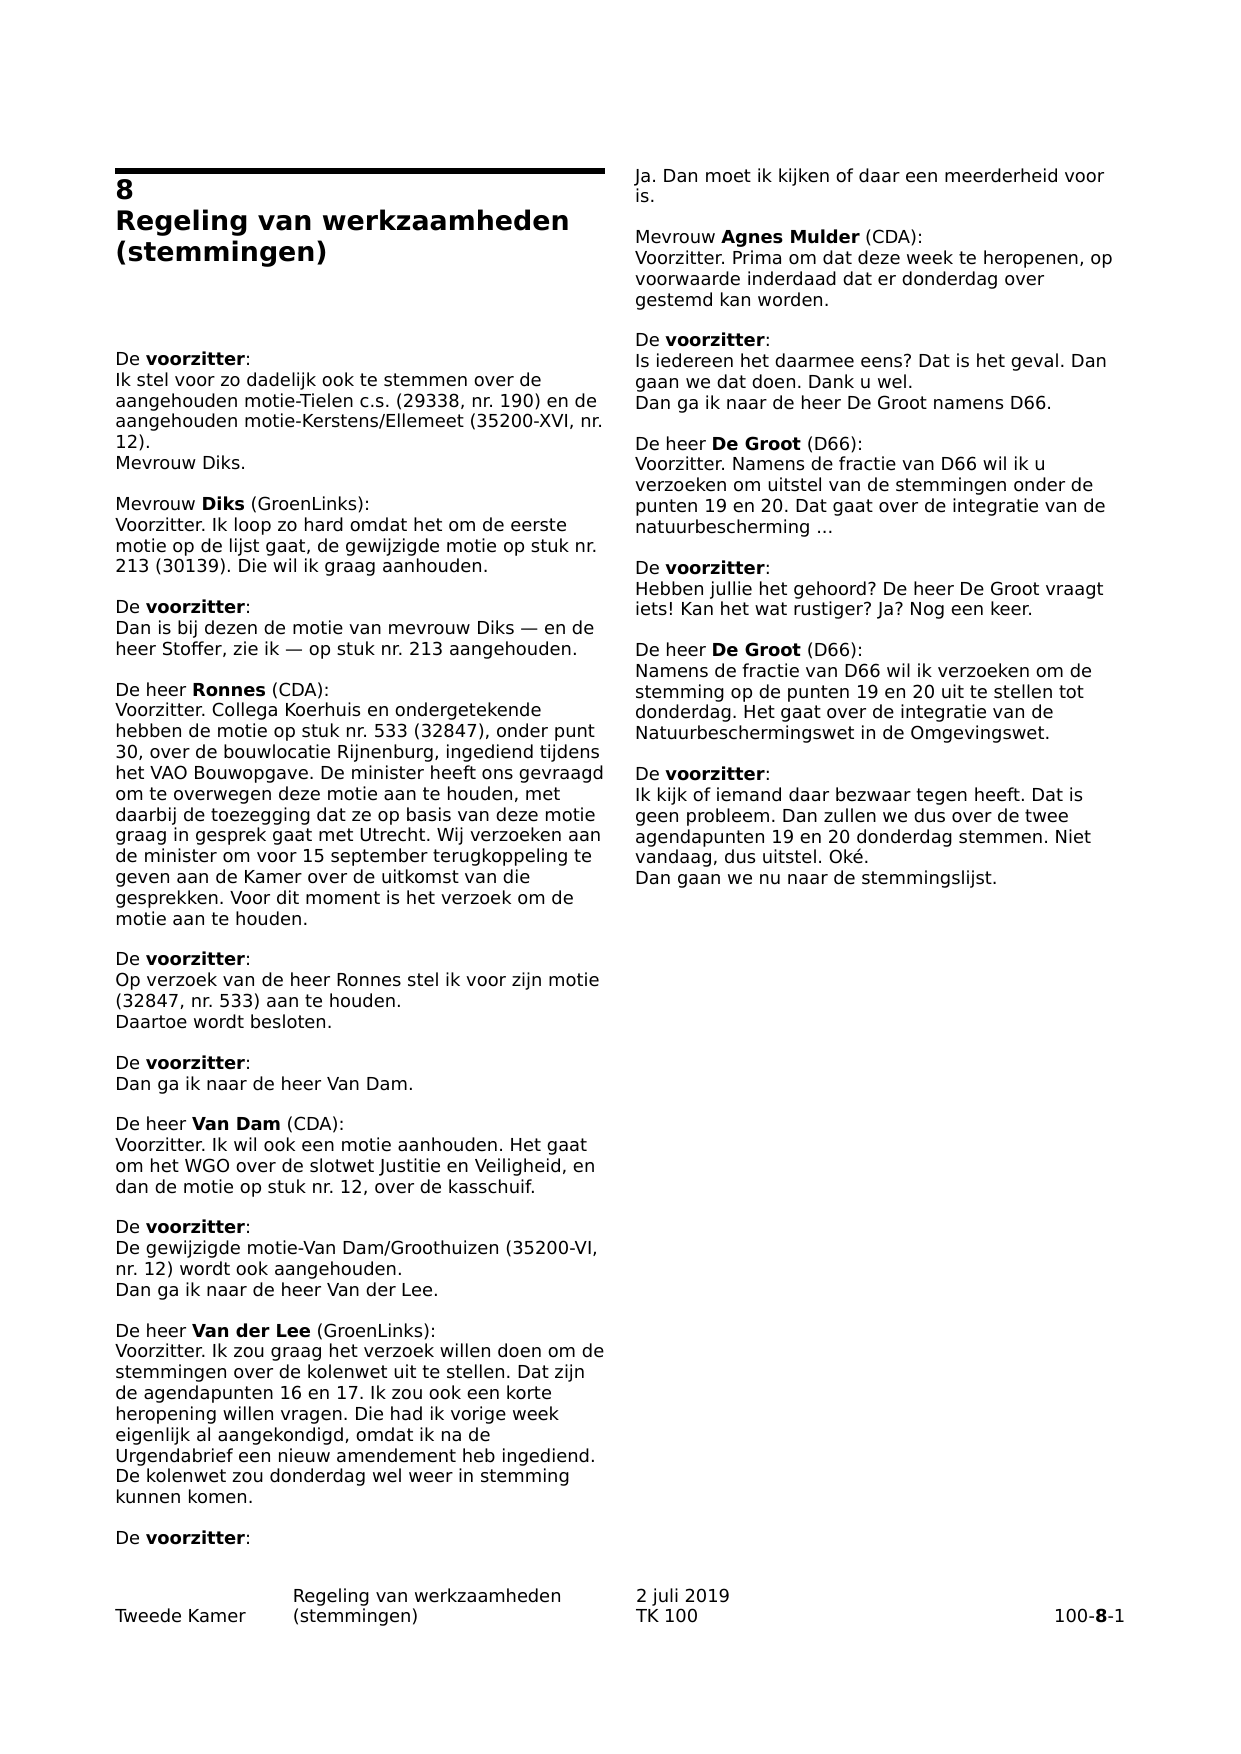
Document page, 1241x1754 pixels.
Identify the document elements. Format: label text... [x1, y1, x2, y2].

text De voorzitter: [115, 949, 605, 970]
text De voorzitter: [115, 597, 605, 618]
text Mevrouw Diks. [115, 453, 605, 474]
text De heer Ronnes (CDA): [115, 679, 605, 700]
text Voorzitter. Namens de fractie van D66 wil ik u verzoeken om uitstel van de stemmingen onder de punten 19 en 20. Dat gaat over de integratie van de natuurbescherming ... [635, 454, 1125, 537]
text De voorzitter: [115, 1052, 605, 1073]
text Mevrouw Diks (GroenLinks): [115, 494, 605, 514]
text De voorzitter: [115, 349, 605, 369]
text Op verzoek van de heer Ronnes stel ik voor zijn motie (32847, nr. 533) aan te houden. [115, 970, 605, 1012]
text De heer Van der Lee (GroenLinks): [115, 1321, 605, 1341]
text Voorzitter. Collega Koerhuis en ondergetekende hebben de motie op stuk nr. 533 (32847), onder punt 30, over de bouwlocatie Rijnenburg, ingediend tijdens het VAO Bouwopgave. De minister heeft ons gevraagd om te overwegen deze motie aan te houden, met daarbij de toezegging dat ze op basis van deze motie graag in gesprek gaat met Utrecht. Wij verzoeken aan de minister om voor 15 september terugkoppeling te geven aan de Kamer over de uitkomst van die gesprekken. Voor dit moment is het verzoek om de motie aan te houden. [115, 700, 605, 929]
text Ik kijk of iemand daar bezwaar tegen heeft. Dat is geen probleem. Dan zullen we dus over de twee agendapunten 19 en 20 donderdag stemmen. Niet vandaag, dus uitstel. Oké. [635, 785, 1125, 868]
text Dan gaan we nu naar de stemmingslijst. [635, 868, 1125, 889]
text De heer De Groot (D66): [635, 640, 1125, 661]
text Dan ga ik naar de heer Van der Lee. [115, 1280, 605, 1301]
text Mevrouw Agnes Mulder (CDA): [635, 227, 1125, 248]
text De heer De Groot (D66): [635, 433, 1125, 454]
text De voorzitter: [635, 330, 1125, 351]
text Voorzitter. Prima om dat deze week te heropenen, op voorwaarde inderdaad dat er donderdag over gestemd kan worden. [635, 248, 1125, 310]
text Ja. Dan moet ik kijken of daar een meerderheid voor is. [635, 165, 1125, 207]
text De voorzitter: [635, 764, 1125, 785]
text Namens de fractie van D66 wil ik verzoeken om de stemming op de punten 19 en 20 uit te stellen tot donderdag. Het gaat over de integratie van de Natuurbeschermingswet in de Omgevingswet. [635, 661, 1125, 744]
text Is iedereen het daarmee eens? Dat is het geval. Dan gaan we dat doen. Dank u wel. [635, 351, 1125, 393]
text De voorzitter: [635, 557, 1125, 578]
text Voorzitter. Ik wil ook een motie aanhouden. Het gaat om het WGO over de slotwet Justitie en Veiligheid, en dan de motie op stuk nr. 12, over de kasschuif. [115, 1135, 605, 1197]
text De gewijzigde motie-Van Dam/Groothuizen (35200-VI, nr. 12) wordt ook aangehouden. [115, 1238, 605, 1280]
text Voorzitter. Ik loop zo hard omdat het om de eerste motie op de lijst gaat, de gewijzigde motie op stuk nr. 213 (30139). Die wil ik graag aanhouden. [115, 514, 605, 577]
text Dan ga ik naar de heer Van Dam. [115, 1073, 605, 1094]
text De heer Van Dam (CDA): [115, 1114, 605, 1135]
text De voorzitter: [115, 1528, 605, 1549]
text Hebben jullie het gehoord? De heer De Groot vraagt iets! Kan het wat rustiger? Ja? Nog een keer. [635, 578, 1125, 620]
text Daartoe wordt besloten. [115, 1012, 605, 1032]
text Voorzitter. Ik zou graag het verzoek willen doen om de stemmingen over de kolenwet uit te stellen. Dat zijn de agendapunten 16 en 17. Ik zou ook een korte heropening willen vragen. Die had ik vorige week eigenlijk al aangekondigd, omdat ik na de Urgendabrief een nieuw amendement heb ingediend. De kolenwet zou donderdag wel weer in stemming kunnen komen. [115, 1341, 605, 1508]
text De voorzitter: [115, 1217, 605, 1238]
text Ik stel voor zo dadelijk ook te stemmen over de aangehouden motie-Tielen c.s. (29338, nr. 190) en de aangehouden motie-Kerstens/Ellemeet (35200-XVI, nr. 12). [115, 369, 605, 453]
title 8 Regeling van werkzaamheden (stemmingen) [115, 174, 605, 268]
text Dan is bij dezen de motie van mevrouw Diks — en de heer Stoffer, zie ik — op stuk nr. 213 aangehouden. [115, 618, 605, 659]
text Dan ga ik naar de heer De Groot namens D66. [635, 393, 1125, 413]
